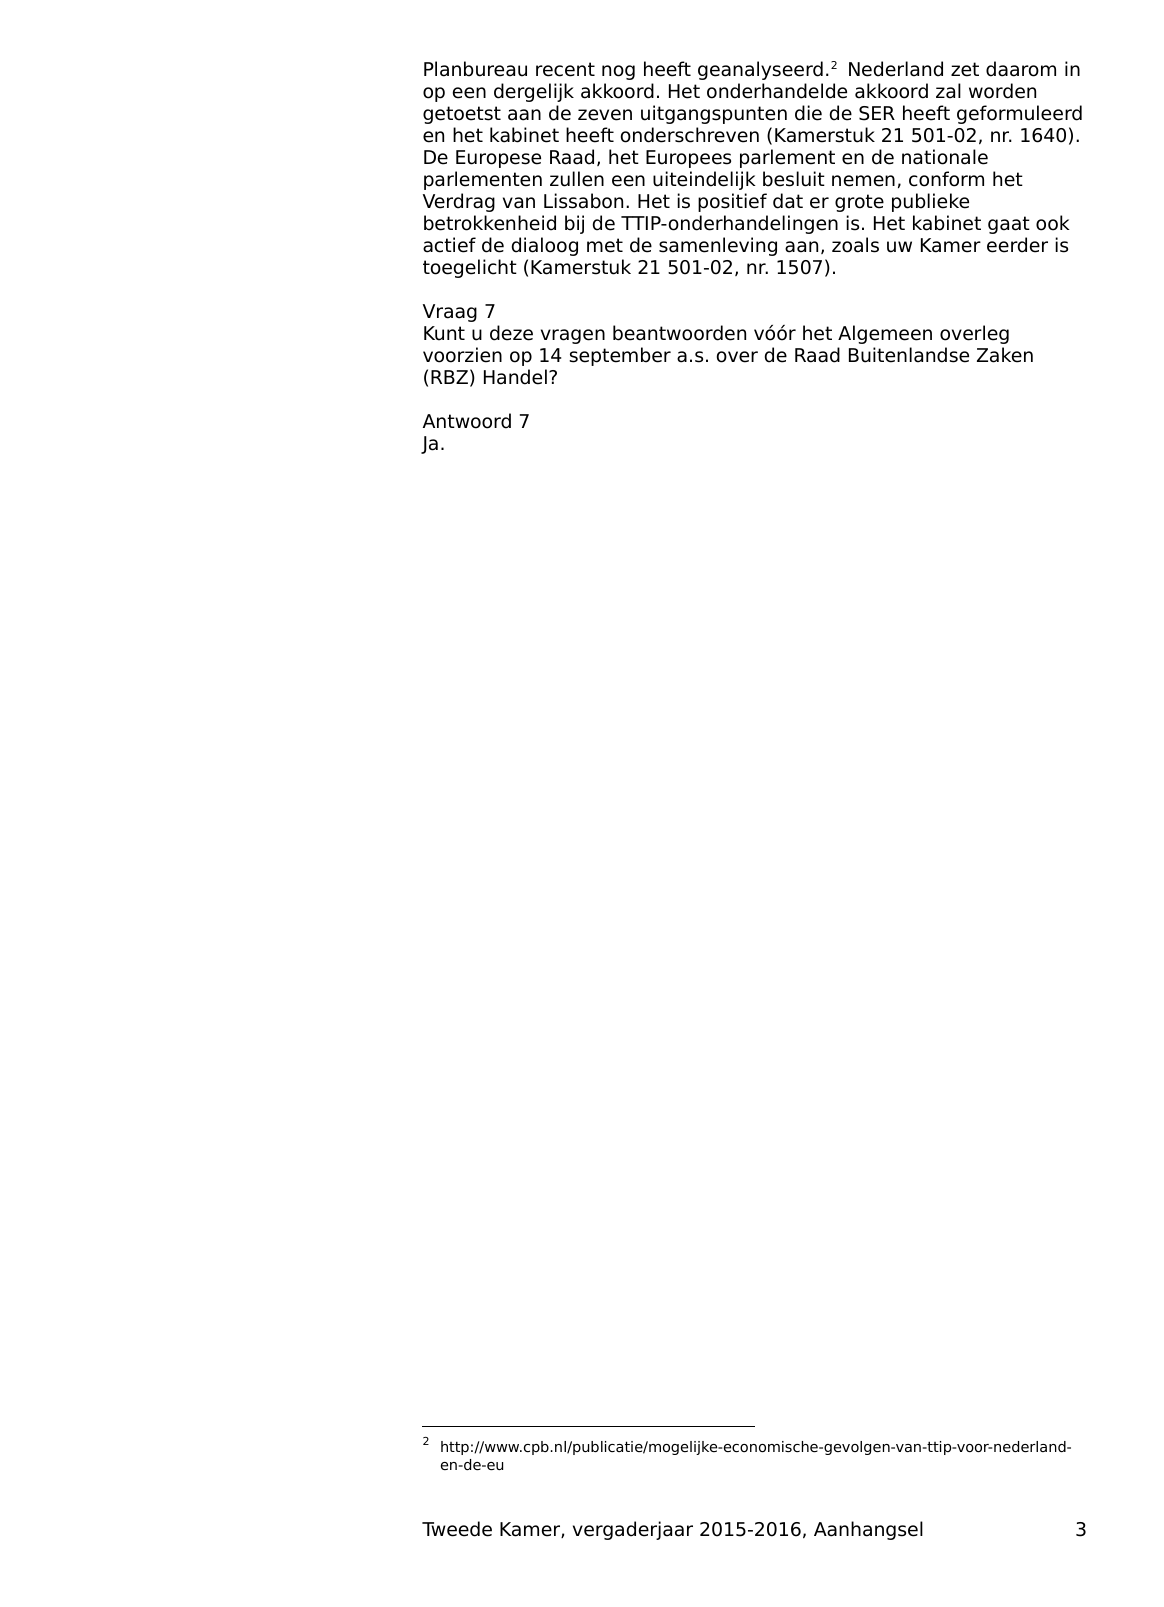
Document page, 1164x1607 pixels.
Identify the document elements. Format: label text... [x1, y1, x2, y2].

text http://www.cpb.nl/publicatie/mogelijke-economische-gevolgen-van-ttip-voor-nederland-en-de-eu [422, 1435, 1087, 1474]
text Kunt u deze vragen beantwoorden vóór het Algemeen overleg voorzien op 14 september a.s. over de Raad Buitenlandse Zaken (RBZ) Handel? [422, 323, 1087, 389]
text Ja. [422, 433, 1087, 455]
text Antwoord 7 [422, 411, 1087, 433]
text Vraag 7 [422, 301, 1087, 323]
text Planbureau recent nog heeft geanalyseerd. Nederland zet daarom in op een dergelijk akkoord. Het onderhandelde akkoord zal worden getoetst aan de zeven uitgangspunten die de SER heeft geformuleerd en het kabinet heeft onderschreven (Kamerstuk 21 501-02, nr. 1640). De Europese Raad, het Europees parlement en de nationale parlementen zullen een uiteindelijk besluit nemen, conform het Verdrag van Lissabon. Het is positief dat er grote publieke betrokkenheid bij de TTIP-onderhandelingen is. Het kabinet gaat ook actief de dialoog met de samenleving aan, zoals uw Kamer eerder is toegelicht (Kamerstuk 21 501-02, nr. 1507). [422, 59, 1087, 279]
